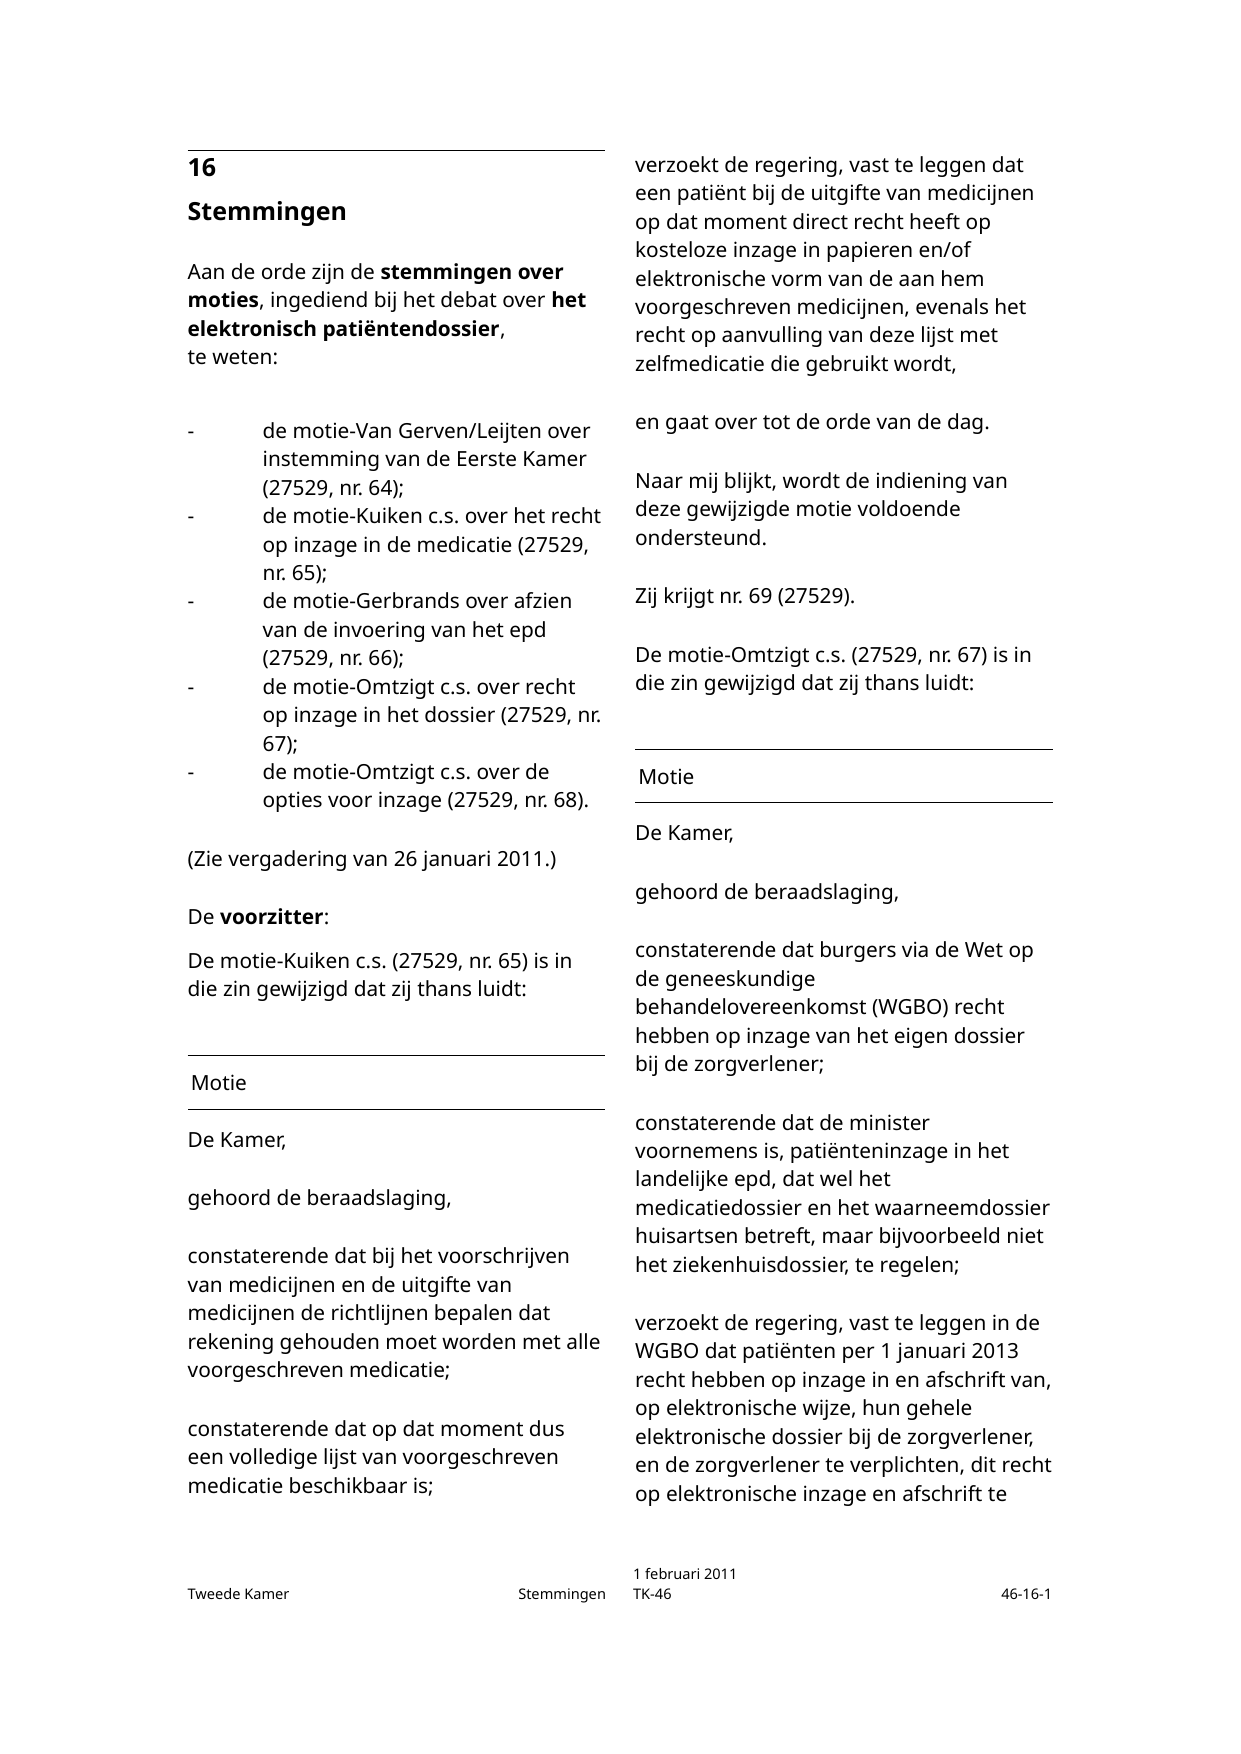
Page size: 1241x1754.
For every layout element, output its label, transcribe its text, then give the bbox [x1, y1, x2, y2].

subtitle Motie [187, 1056, 605, 1110]
text constaterende dat de minister voornemens is, patiënteninzage in het landelijke epd, dat wel het medicatiedossier en het waarneemdossier huisartsen betreft, maar bijvoorbeeld niet het ziekenhuisdossier, te regelen; [635, 1108, 1053, 1278]
list de motie-Omtzigt c.s. over recht op inzage in het dossier (27529, nr. 67); [187, 672, 605, 757]
text gehoord de beraadslaging, [187, 1183, 605, 1212]
text De motie-Kuiken c.s. (27529, nr. 65) is in die zin gewijzigd dat zij thans luidt: [187, 946, 605, 1003]
text Aan de orde zijn de stemmingen over moties, ingediend bij het debat over het elektronisch patiëntendossier, [187, 257, 605, 342]
text gehoord de beraadslaging, [635, 877, 1053, 905]
text De Kamer, [635, 818, 1053, 847]
text 16 [187, 151, 605, 184]
text constaterende dat bij het voorschrijven van medicijnen en de uitgifte van medicijnen de richtlijnen bepalen dat rekening gehouden moet worden met alle voorgeschreven medicatie; [187, 1242, 605, 1384]
text De Kamer, [187, 1125, 605, 1153]
list de motie-Gerbrands over afzien van de invoering van het epd (27529, nr. 66); [187, 587, 605, 672]
text De voorzitter: [187, 902, 605, 931]
list de motie-Kuiken c.s. over het recht op inzage in de medicatie (27529, nr. 65); [187, 501, 605, 587]
text Zij krijgt nr. 69 (27529). [635, 581, 1053, 610]
text De motie-Omtzigt c.s. (27529, nr. 67) is in die zin gewijzigd dat zij thans luidt: [635, 640, 1053, 697]
list de motie-Van Gerven/Leijten over instemming van de Eerste Kamer (27529, nr. 64); [187, 416, 605, 501]
text te weten: [187, 342, 605, 371]
text constaterende dat burgers via de Wet op de geneeskundige behandelovereenkomst (WGBO) recht hebben op inzage van het eigen dossier bij de zorgverlener; [635, 935, 1053, 1078]
text verzoekt de regering, vast te leggen dat een patiënt bij de uitgifte van medicijnen op dat moment direct recht heeft op kosteloze inzage in papieren en/of elektronische vorm van de aan hem voorgeschreven medicijnen, evenals het recht op aanvulling van deze lijst met zelfmedicatie die gebruikt wordt, [635, 150, 1053, 377]
text verzoekt de regering, vast te leggen in de WGBO dat patiënten per 1 januari 2013 recht hebben op inzage in en afschrift van, op elektronische wijze, hun gehele elektronische dossier bij de zorgverlener, en de zorgverlener te verplichten, dit recht op elektronische inzage en afschrift te [635, 1308, 1053, 1507]
text (Zie vergadering van 26 januari 2011.) [187, 844, 605, 872]
text Stemmingen [187, 193, 605, 227]
text constaterende dat op dat moment dus een volledige lijst van voorgeschreven medicatie beschikbaar is; [187, 1414, 605, 1499]
text Naar mij blijkt, wordt de indiening van deze gewijzigde motie voldoende ondersteund. [635, 466, 1053, 551]
subtitle Motie [635, 750, 1053, 802]
list de motie-Omtzigt c.s. over de opties voor inzage (27529, nr. 68). [187, 757, 605, 814]
text en gaat over tot de orde van de dag. [635, 407, 1053, 436]
